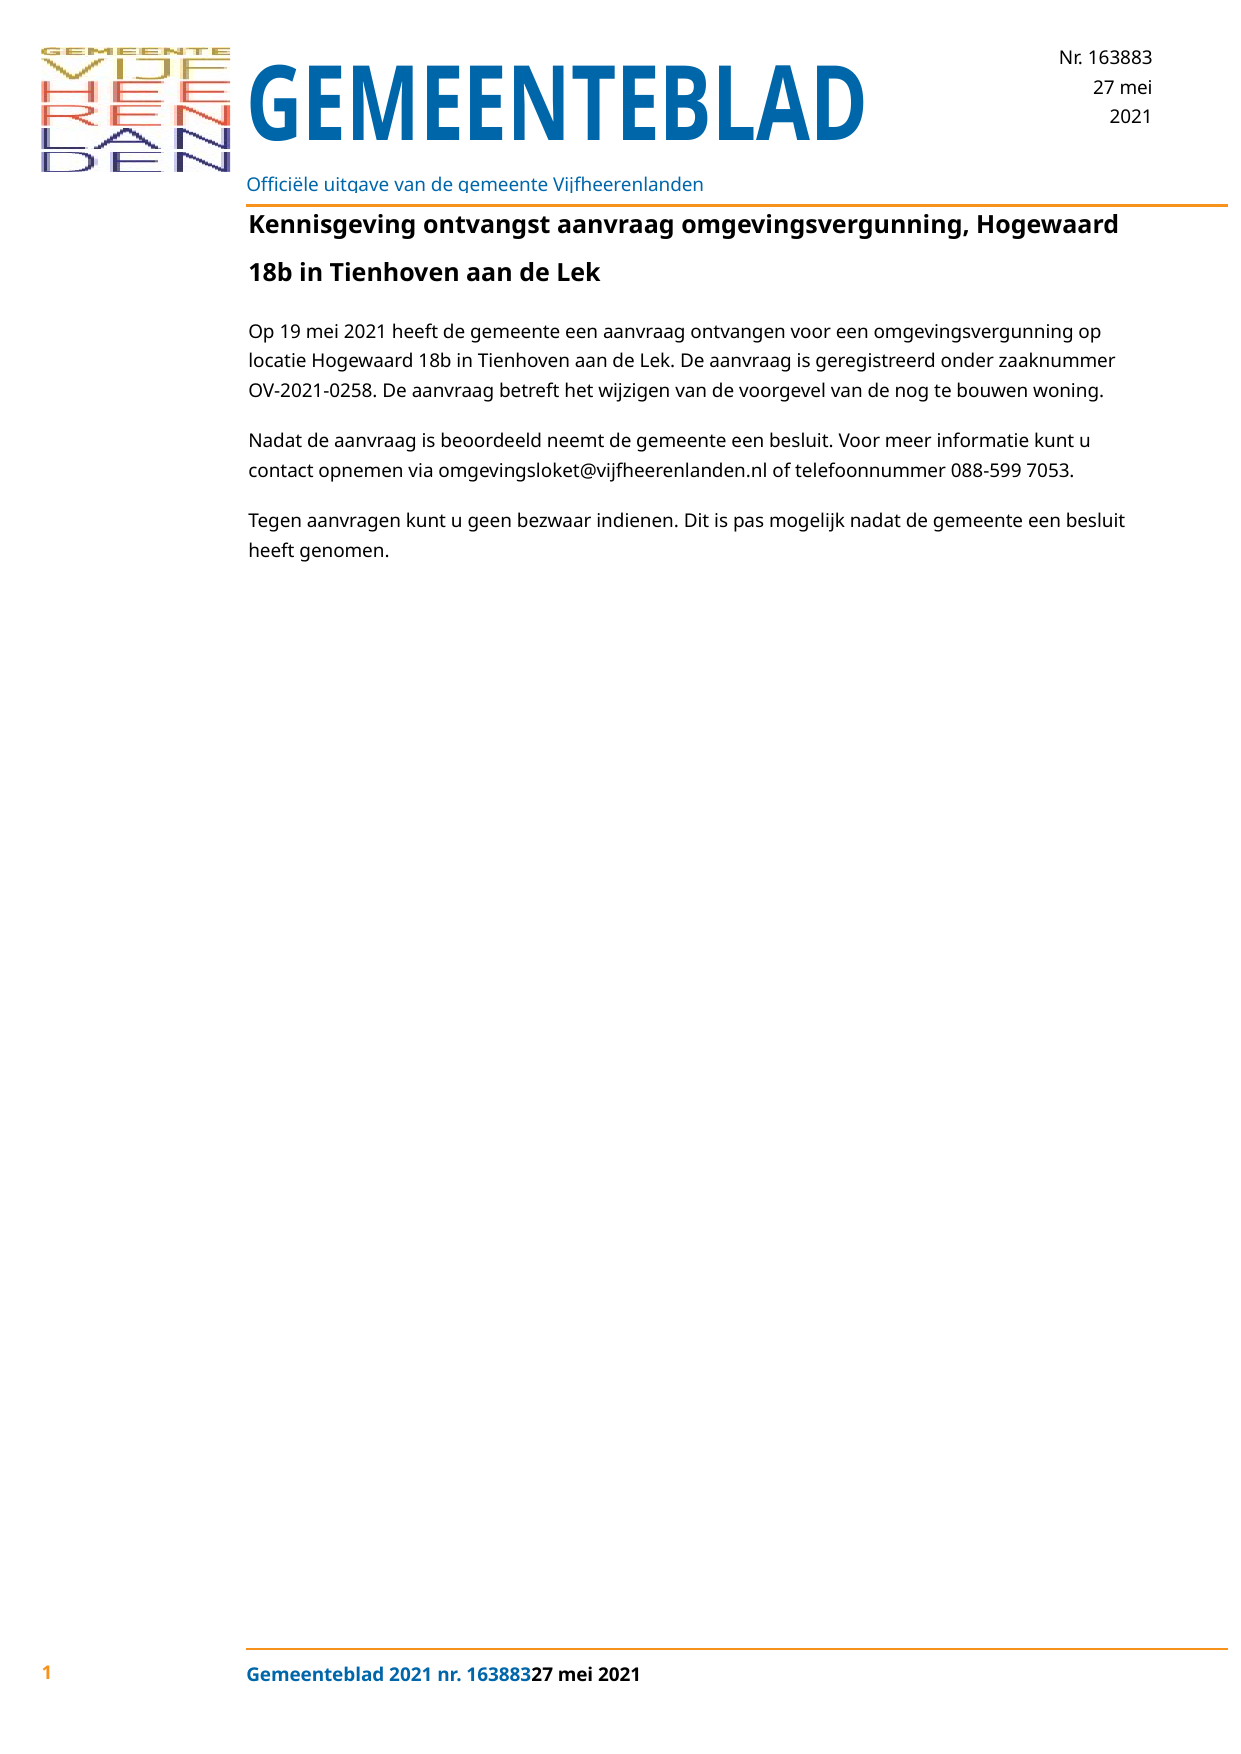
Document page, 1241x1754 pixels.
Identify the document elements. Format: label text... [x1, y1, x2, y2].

picture [41, 47, 231, 172]
text Tegen aanvragen kunt u geen bezwaar indienen. Dit is pas mogelijk nadat de gemeente een besluit heeft genomen. [248, 507, 1152, 563]
text Op 19 mei 2021 heeft de gemeente een aanvraag ontvangen voor een omgevingsvergunning op locatie Hogewaard 18b in Tienhoven aan de Lek. De aanvraag is geregistreerd onder zaaknummer OV-2021-0258. De aanvraag betreft het wijzigen van de voorgevel van de nog te bouwen woning. [248, 318, 1152, 403]
text Nadat de aanvraag is beoordeeld neemt de gemeente een besluit. Voor meer informatie kunt u contact opnemen via omgevingsloket@vijfheerenlanden.nl of telefoonnummer 088-599 7053. [248, 427, 1152, 483]
text Kennisgeving ontvangst aanvraag omgevingsvergunning, Hogewaard 18b in Tienhoven aan de Lek [248, 207, 1152, 288]
